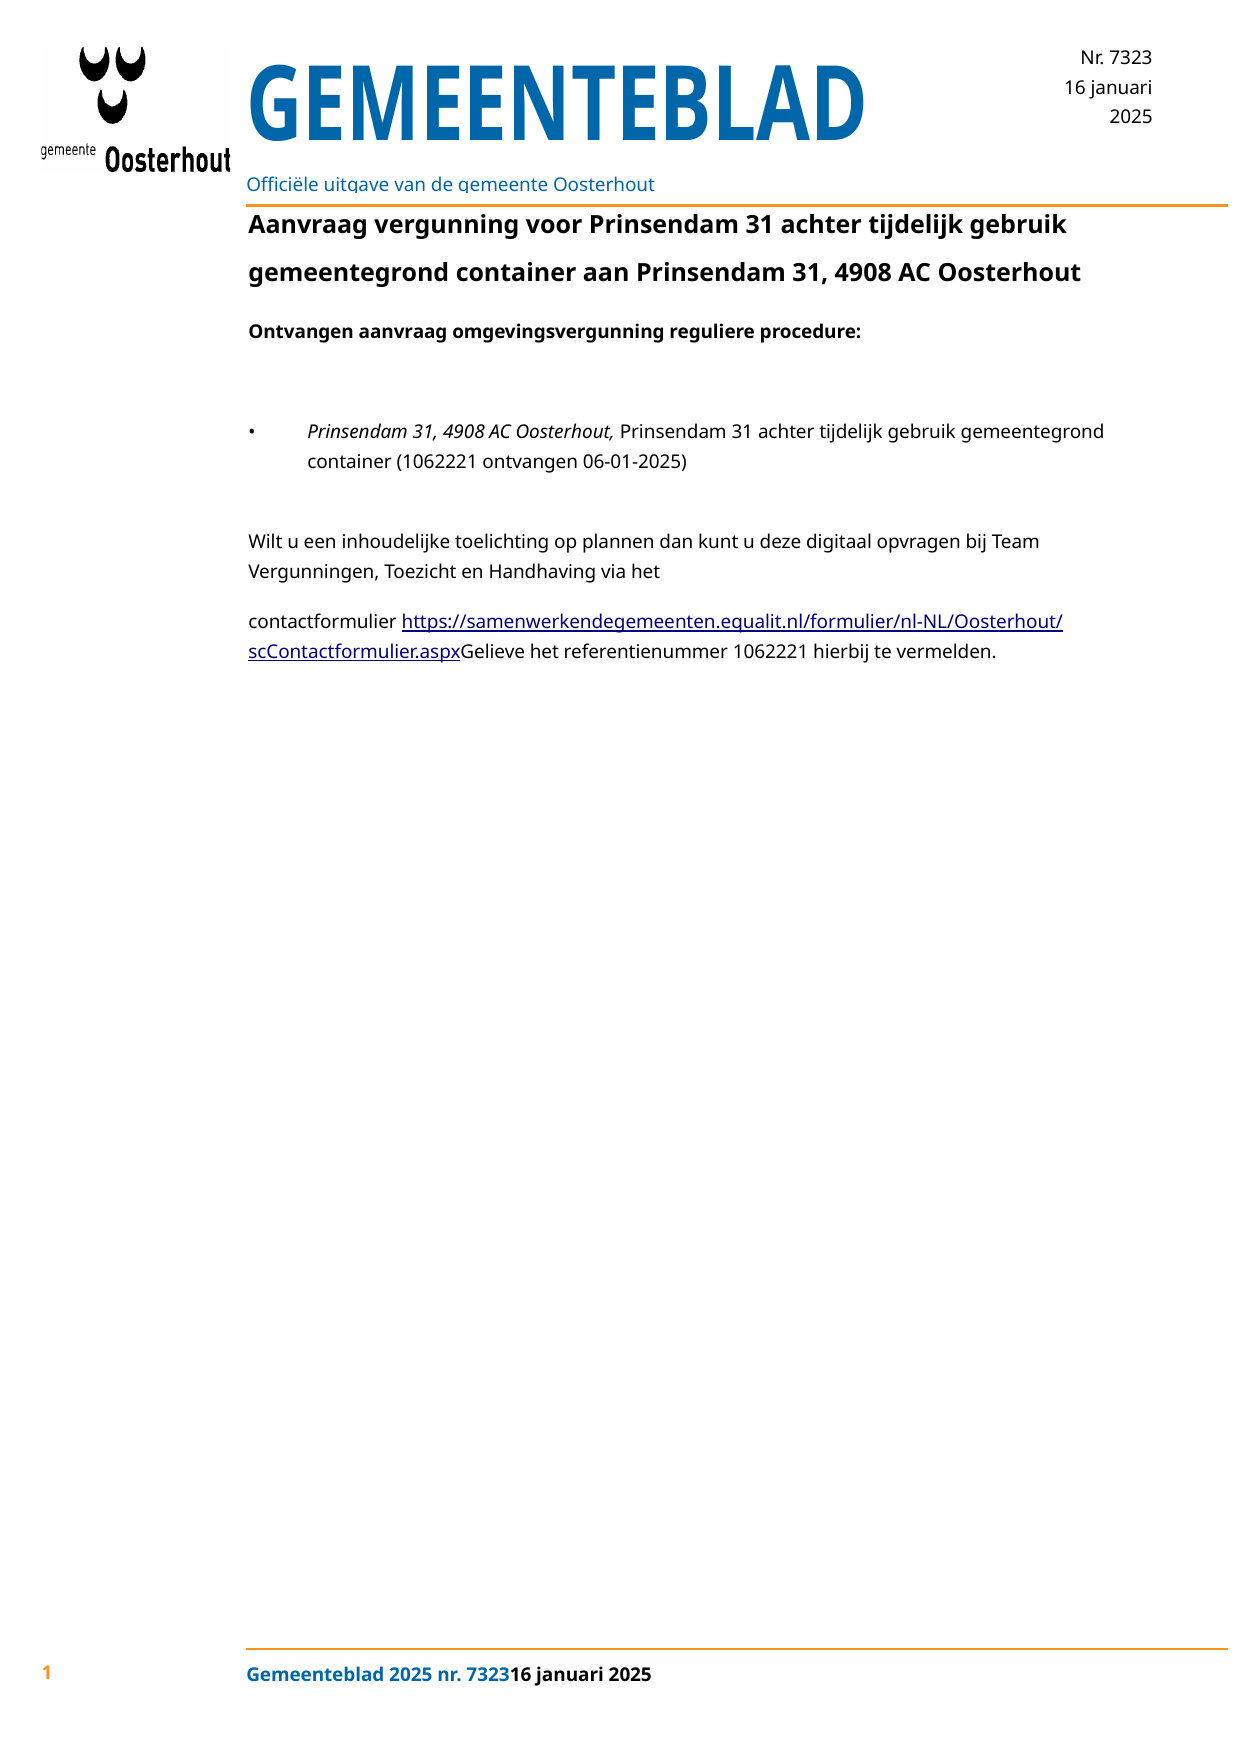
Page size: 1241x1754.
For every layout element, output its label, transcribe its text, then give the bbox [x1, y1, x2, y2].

text Aanvraag vergunning voor Prinsendam 31 achter tijdelijk gebruik gemeentegrond container aan Prinsendam 31, 4908 AC Oosterhout [248, 207, 1152, 288]
text contactformulier https://samenwerkendegemeenten.equalit.nl/formulier/nl-NL/Oosterhout/scContactformulier.aspxGelieve het referentienummer 1062221 hierbij te vermelden. [248, 608, 1152, 664]
picture [41, 47, 231, 172]
list Prinsendam 31, 4908 AC Oosterhout, Prinsendam 31 achter tijdelijk gebruik gemeentegrond container (1062221 ontvangen 06-01-2025) [248, 419, 1152, 474]
text Wilt u een inhoudelijke toelichting op plannen dan kunt u deze digitaal opvragen bij Team Vergunningen, Toezicht en Handhaving via het [248, 528, 1152, 584]
text Ontvangen aanvraag omgevingsvergunning reguliere procedure: [248, 318, 1152, 344]
